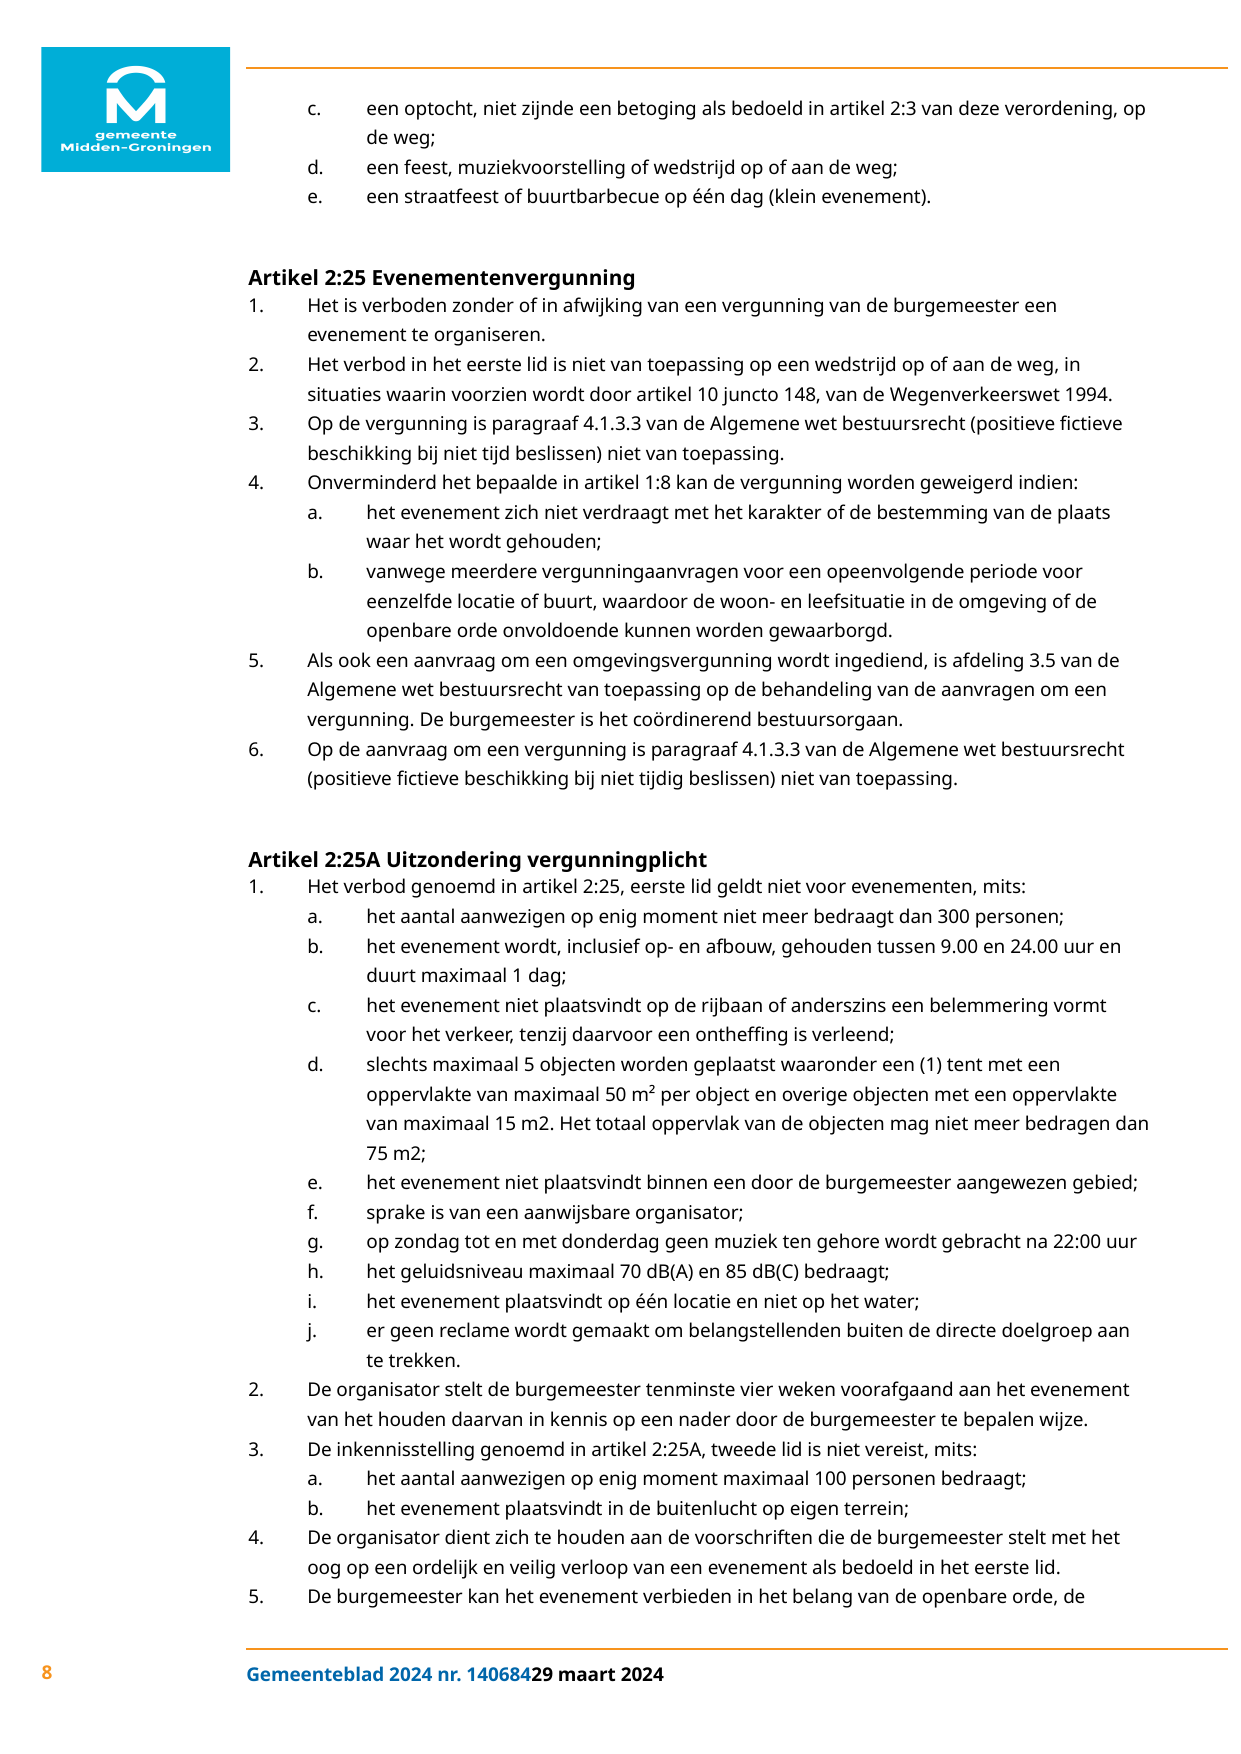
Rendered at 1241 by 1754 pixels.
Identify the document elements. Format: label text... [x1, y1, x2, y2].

list Op de aanvraag om een vergunning is paragraaf 4.1.3.3 van de Algemene wet bestuursrecht (positieve fictieve beschikking bij niet tijdig beslissen) niet van toepassing. [248, 736, 1152, 791]
list Op de vergunning is paragraaf 4.1.3.3 van de Algemene wet bestuursrecht (positieve fictieve beschikking bij niet tijd beslissen) niet van toepassing. [248, 410, 1152, 466]
picture [108, 66, 164, 82]
list het aantal aanwezigen op enig moment maximaal 100 personen bedraagt; [307, 1465, 1152, 1491]
list Het verbod in het eerste lid is niet van toepassing op een wedstrijd op of aan de weg, in situaties waarin voorzien wordt door artikel 10 juncto 148, van de Wegenverkeerswet 1994. [248, 351, 1152, 406]
list een straatfeest of buurtbarbecue op één dag (klein evenement). [307, 183, 1152, 209]
list De organisator stelt de burgemeester tenminste vier weken voorafgaand aan het evenement van het houden daarvan in kennis op een nader door de burgemeester te bepalen wijze. [248, 1377, 1152, 1432]
picture [184, 146, 190, 153]
list het evenement zich niet verdraagt met het karakter of de bestemming van de plaats waar het wordt gehouden; [307, 499, 1152, 554]
list De inkennisstelling genoemd in artikel 2:25A, tweede lid is niet vereist, mits: [248, 1436, 1152, 1462]
list vanwege meerdere vergunningaanvragen voor een opeenvolgende periode voor eenzelfde locatie of buurt, waardoor de woon- en leefsituatie in de omgeving of de openbare orde onvoldoende kunnen worden gewaarborgd. [307, 558, 1152, 643]
list slechts maximaal 5 objecten worden geplaatst waaronder een (1) tent met een oppervlakte van maximaal 50 m² per object en overige objecten met een oppervlakte van maximaal 15 m2. Het totaal oppervlak van de objecten mag niet meer bedragen dan 75 m2; [307, 1051, 1152, 1166]
list een feest, muziekvoorstelling of wedstrijd op of aan de weg; [307, 154, 1152, 180]
list het evenement niet plaatsvindt op de rijbaan of anderszins een belemmering vormt voor het verkeer, tenzij daarvoor een ontheffing is verleend; [307, 992, 1152, 1047]
list Onverminderd het bepaalde in artikel 1:8 kan de vergunning worden geweigerd indien: [248, 469, 1152, 495]
list Het verbod genoemd in artikel 2:25, eerste lid geldt niet voor evenementen, mits: [248, 874, 1152, 899]
list er geen reclame wordt gemaakt om belangstellenden buiten de directe doelgroep aan te trekken. [307, 1317, 1152, 1373]
list het geluidsniveau maximaal 70 dB(A) en 85 dB(C) bedraagt; [307, 1258, 1152, 1284]
list Het is verboden zonder of in afwijking van een vergunning van de burgemeester een evenement te organiseren. [248, 292, 1152, 347]
list De organisator dient zich te houden aan de voorschriften die de burgemeester stelt met het oog op een ordelijk en veilig verloop van een evenement als bedoeld in het eerste lid. [248, 1524, 1152, 1580]
text Artikel 2:25 Evenementenvergunning [248, 263, 1152, 292]
picture [107, 89, 165, 122]
list De burgemeester kan het evenement verbieden in het belang van de openbare orde, de [248, 1584, 1152, 1609]
list het evenement plaatsvindt op één locatie en niet op het water; [307, 1288, 1152, 1314]
list het evenement niet plaatsvindt binnen een door de burgemeester aangewezen gebied; [307, 1169, 1152, 1195]
text Artikel 2:25A Uitzondering vergunningplicht [248, 845, 1152, 874]
list het evenement plaatsvindt in de buitenlucht op eigen terrein; [307, 1495, 1152, 1521]
list het evenement wordt, inclusief op- en afbouw, gehouden tussen 9.00 en 24.00 uur en duurt maximaal 1 dag; [307, 933, 1152, 988]
list het aantal aanwezigen op enig moment niet meer bedraagt dan 300 personen; [307, 903, 1152, 929]
list op zondag tot en met donderdag geen muziek ten gehore wordt gebracht na 22:00 uur [307, 1229, 1152, 1254]
list een optocht, niet zijnde een betoging als bedoeld in artikel 2:3 van deze verordening, op de weg; [307, 95, 1152, 150]
list sprake is van een aanwijsbare organisator; [307, 1199, 1152, 1225]
list Als ook een aanvraag om een omgevingsvergunning wordt ingediend, is afdeling 3.5 van de Algemene wet bestuursrecht van toepassing op de behandeling van de aanvragen om een vergunning. De burgemeester is het coördinerend bestuursorgaan. [248, 647, 1152, 732]
